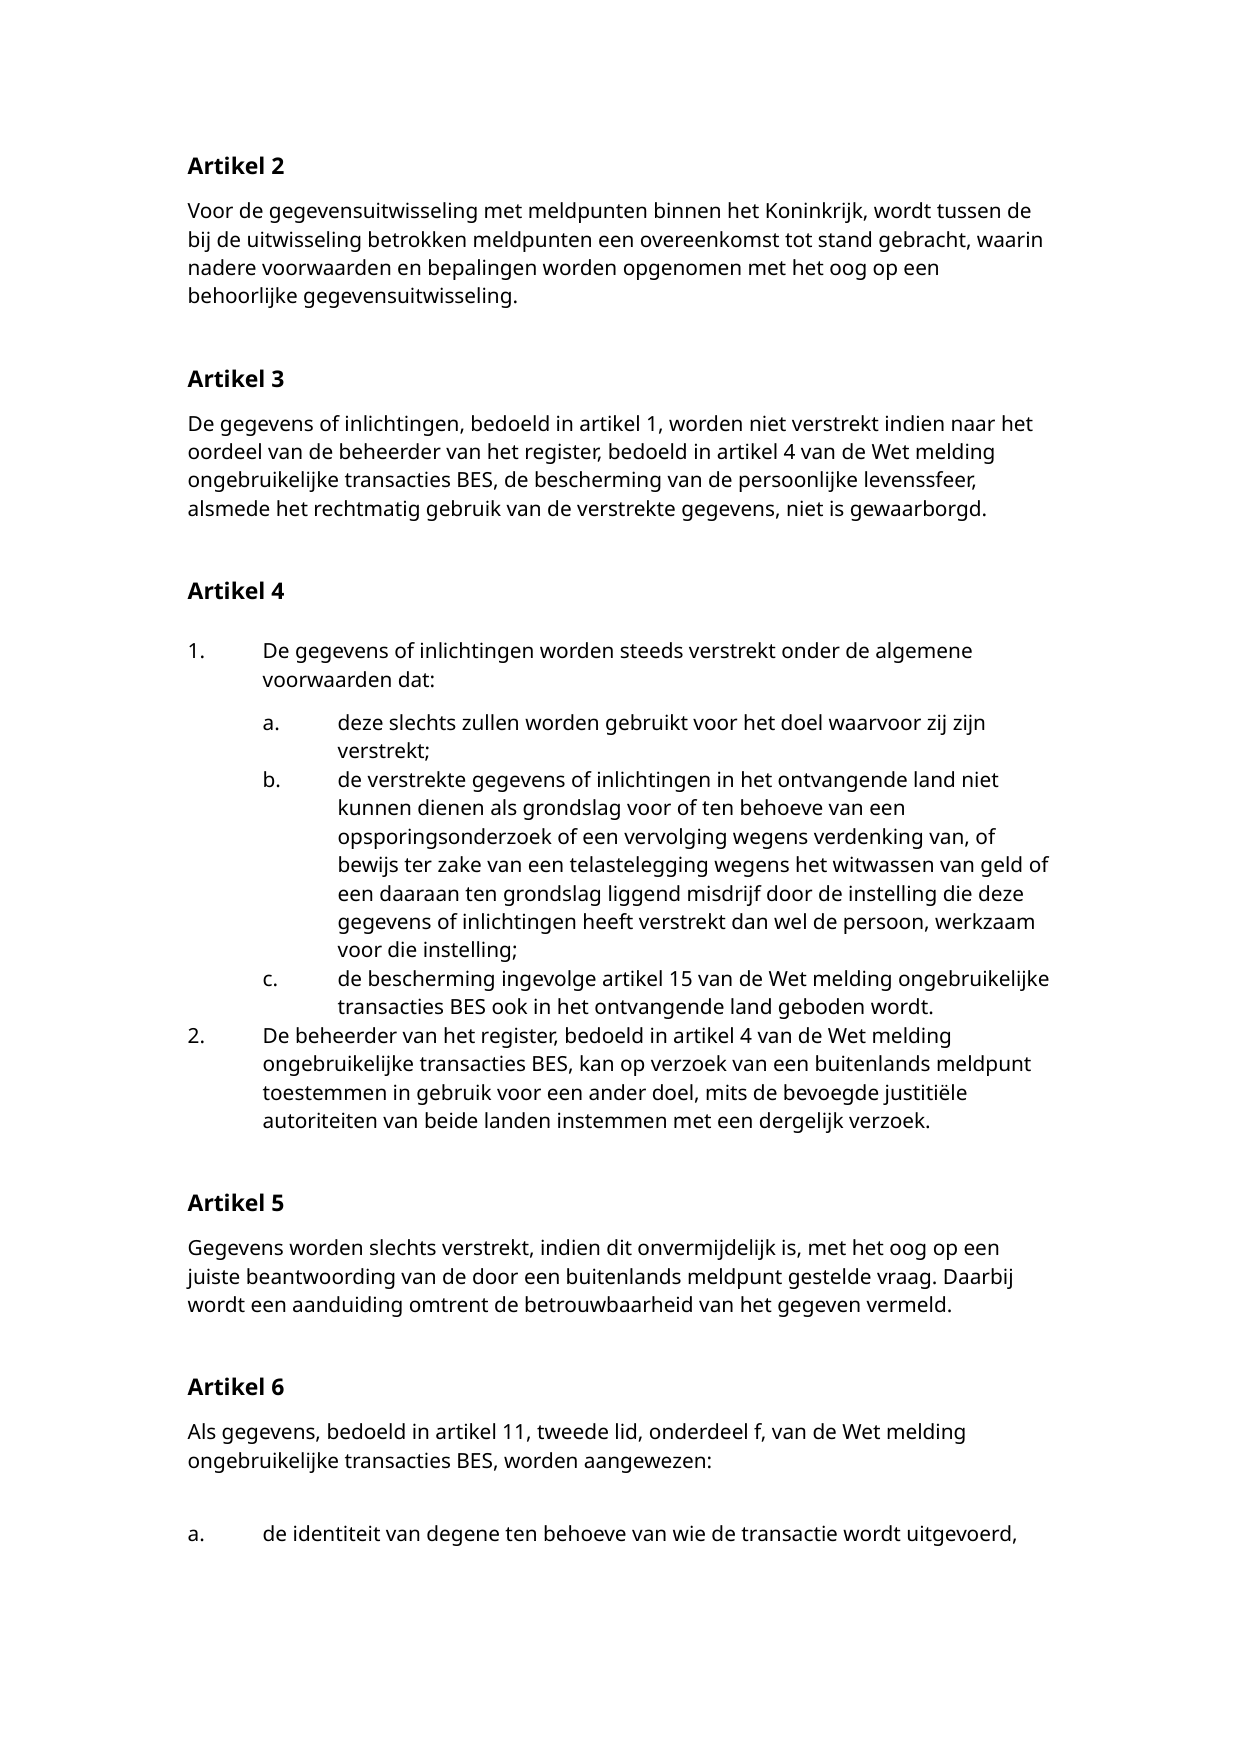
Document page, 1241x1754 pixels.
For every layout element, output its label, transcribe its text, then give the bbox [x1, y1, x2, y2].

subtitle Artikel 2 [187, 150, 1053, 181]
list de verstrekte gegevens of inlichtingen in het ontvangende land niet kunnen dienen als grondslag voor of ten behoeve van een opsporingsonderzoek of een vervolging wegens verdenking van, of bewijs ter zake van een telastelegging wegens het witwassen van geld of een daaraan ten grondslag liggend misdrijf door de instelling die deze gegevens of inlichtingen heeft verstrekt dan wel de persoon, werkzaam voor die instelling; [262, 765, 1053, 964]
text Als gegevens, bedoeld in artikel 11, tweede lid, onderdeel f, van de Wet melding ongebruikelijke transacties BES, worden aangewezen: [187, 1417, 1053, 1474]
list De beheerder van het register, bedoeld in artikel 4 van de Wet melding ongebruikelijke transacties BES, kan op verzoek van een buitenlands meldpunt toestemmen in gebruik voor een ander doel, mits de bevoegde justitiële autoriteiten van beide landen instemmen met een dergelijk verzoek. [187, 1021, 1053, 1135]
text Voor de gegevensuitwisseling met meldpunten binnen het Koninkrijk, wordt tussen de bij de uitwisseling betrokken meldpunten een overeenkomst tot stand gebracht, waarin nadere voorwaarden en bepalingen worden opgenomen met het oog op een behoorlijke gegevensuitwisseling. [187, 196, 1053, 310]
list de bescherming ingevolge artikel 15 van de Wet melding ongebruikelijke transacties BES ook in het ontvangende land geboden wordt. [262, 964, 1053, 1021]
subtitle Artikel 3 [187, 362, 1053, 394]
subtitle Artikel 6 [187, 1371, 1053, 1402]
list de identiteit van degene ten behoeve van wie de transactie wordt uitgevoerd, [187, 1519, 1053, 1548]
text De gegevens of inlichtingen, bedoeld in artikel 1, worden niet verstrekt indien naar het oordeel van de beheerder van het register, bedoeld in artikel 4 van de Wet melding ongebruikelijke transacties BES, de bescherming van de persoonlijke levenssfeer, alsmede het rechtmatig gebruik van de verstrekte gegevens, niet is gewaarborgd. [187, 409, 1053, 522]
text Gegevens worden slechts verstrekt, indien dit onvermijdelijk is, met het oog op een juiste beantwoording van de door een buitenlands meldpunt gestelde vraag. Daarbij wordt een aanduiding omtrent de betrouwbaarheid van het gegeven vermeld. [187, 1233, 1053, 1319]
list deze slechts zullen worden gebruikt voor het doel waarvoor zij zijn verstrekt; [262, 708, 1053, 765]
subtitle Artikel 5 [187, 1187, 1053, 1218]
list De gegevens of inlichtingen worden steeds verstrekt onder de algemene voorwaarden dat: [187, 636, 1053, 693]
subtitle Artikel 4 [187, 575, 1053, 606]
